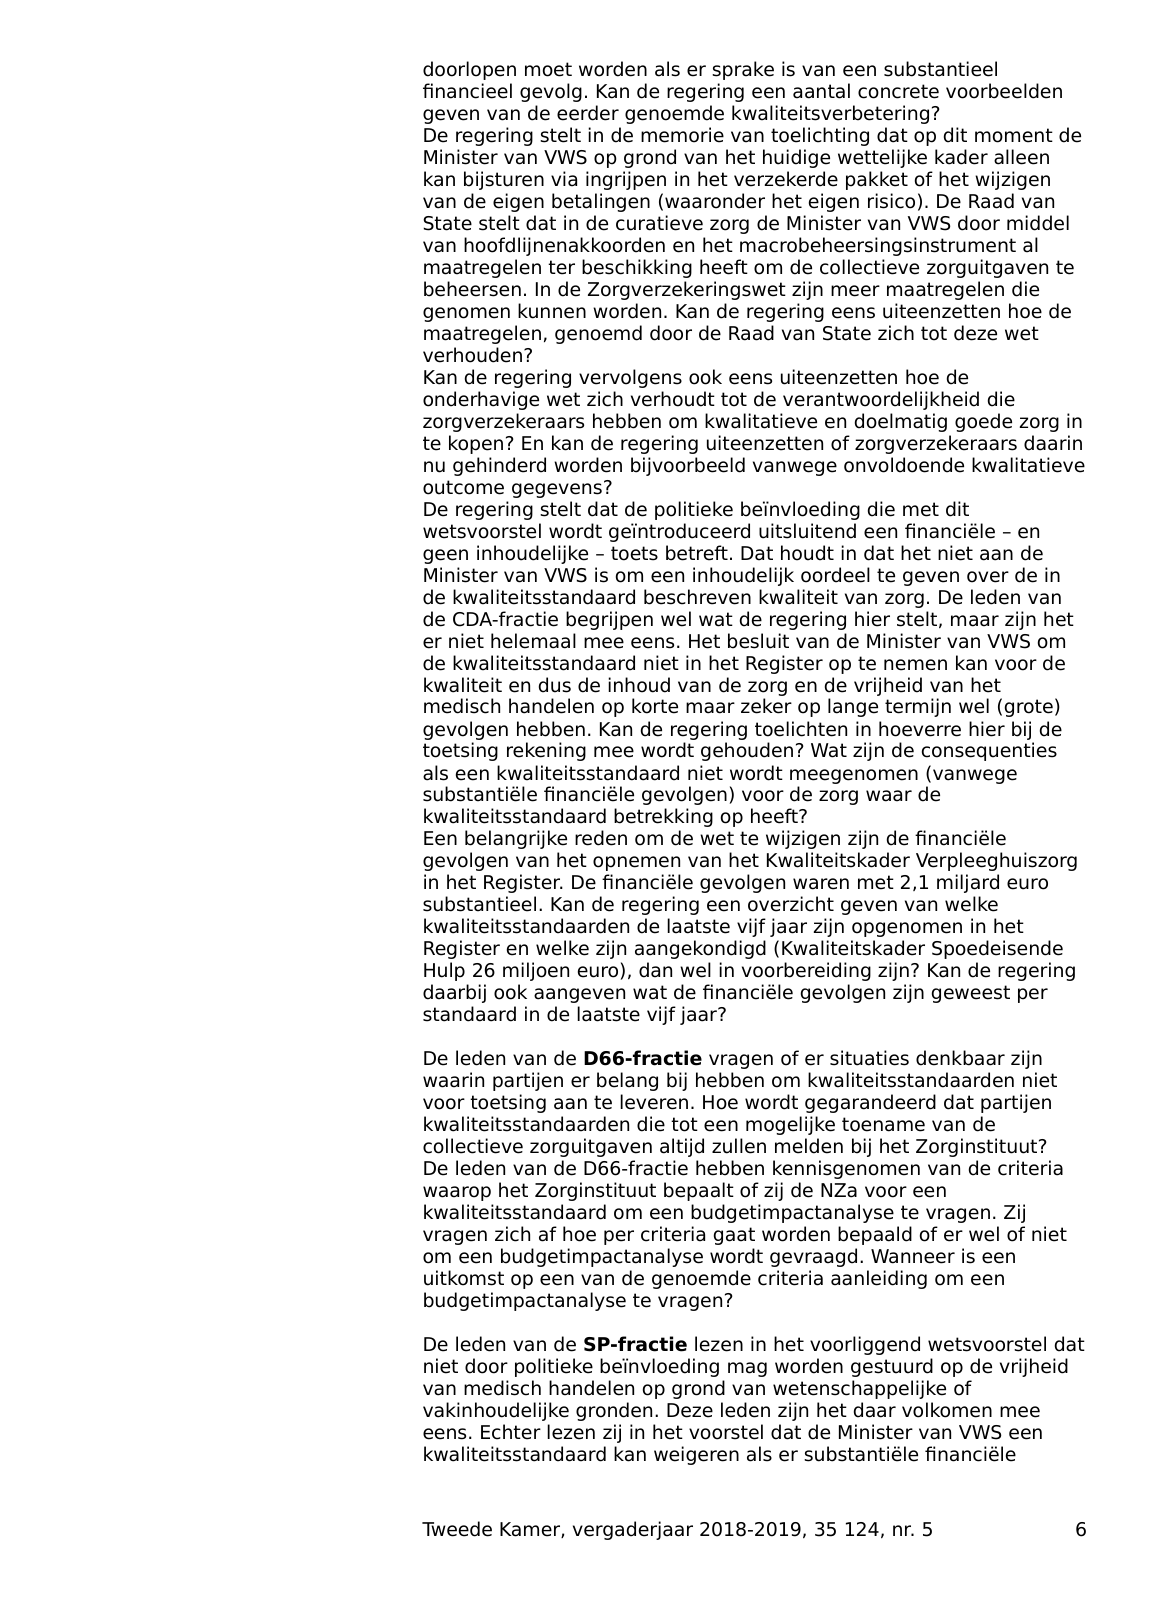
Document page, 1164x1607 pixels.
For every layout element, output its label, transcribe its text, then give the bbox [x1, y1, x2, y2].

text De leden van de D66-fractie vragen of er situaties denkbaar zijn waarin partijen er belang bij hebben om kwaliteitsstandaarden niet voor toetsing aan te leveren. Hoe wordt gegarandeerd dat partijen kwaliteitsstandaarden die tot een mogelijke toename van de collectieve zorguitgaven altijd zullen melden bij het Zorginstituut? [422, 1048, 1087, 1158]
text De regering stelt dat de politieke beïnvloeding die met dit wetsvoorstel wordt geïntroduceerd uitsluitend een financiële – en geen inhoudelijke – toets betreft. Dat houdt in dat het niet aan de Minister van VWS is om een inhoudelijk oordeel te geven over de in de kwaliteitsstandaard beschreven kwaliteit van zorg. De leden van de CDA-fractie begrijpen wel wat de regering hier stelt, maar zijn het er niet helemaal mee eens. Het besluit van de Minister van VWS om de kwaliteitsstandaard niet in het Register op te nemen kan voor de kwaliteit en dus de inhoud van de zorg en de vrijheid van het medisch handelen op korte maar zeker op lange termijn wel (grote) gevolgen hebben. Kan de regering toelichten in hoeverre hier bij de toetsing rekening mee wordt gehouden? Wat zijn de consequenties als een kwaliteitsstandaard niet wordt meegenomen (vanwege substantiële financiële gevolgen) voor de zorg waar de kwaliteitsstandaard betrekking op heeft? [422, 499, 1087, 828]
text Kan de regering vervolgens ook eens uiteenzetten hoe de onderhavige wet zich verhoudt tot de verantwoordelijkheid die zorgverzekeraars hebben om kwalitatieve en doelmatig goede zorg in te kopen? En kan de regering uiteenzetten of zorgverzekeraars daarin nu gehinderd worden bijvoorbeeld vanwege onvoldoende kwalitatieve outcome gegevens? [422, 367, 1087, 499]
text Een belangrijke reden om de wet te wijzigen zijn de financiële gevolgen van het opnemen van het Kwaliteitskader Verpleeghuiszorg in het Register. De financiële gevolgen waren met 2,1 miljard euro substantieel. Kan de regering een overzicht geven van welke kwaliteitsstandaarden de laatste vijf jaar zijn opgenomen in het Register en welke zijn aangekondigd (Kwaliteitskader Spoedeisende Hulp 26 miljoen euro), dan wel in voorbereiding zijn? Kan de regering daarbij ook aangeven wat de financiële gevolgen zijn geweest per standaard in de laatste vijf jaar? [422, 828, 1087, 1026]
text doorlopen moet worden als er sprake is van een substantieel financieel gevolg. Kan de regering een aantal concrete voorbeelden geven van de eerder genoemde kwaliteitsverbetering? [422, 59, 1087, 125]
text De leden van de SP-fractie lezen in het voorliggend wetsvoorstel dat niet door politieke beïnvloeding mag worden gestuurd op de vrijheid van medisch handelen op grond van wetenschappelijke of vakinhoudelijke gronden. Deze leden zijn het daar volkomen mee eens. Echter lezen zij in het voorstel dat de Minister van VWS een kwaliteitsstandaard kan weigeren als er substantiële financiële [422, 1334, 1087, 1466]
text De leden van de D66-fractie hebben kennisgenomen van de criteria waarop het Zorginstituut bepaalt of zij de NZa voor een kwaliteitsstandaard om een budgetimpactanalyse te vragen. Zij vragen zich af hoe per criteria gaat worden bepaald of er wel of niet om een budgetimpactanalyse wordt gevraagd. Wanneer is een uitkomst op een van de genoemde criteria aanleiding om een budgetimpactanalyse te vragen? [422, 1158, 1087, 1312]
text De regering stelt in de memorie van toelichting dat op dit moment de Minister van VWS op grond van het huidige wettelijke kader alleen kan bijsturen via ingrijpen in het verzekerde pakket of het wijzigen van de eigen betalingen (waaronder het eigen risico). De Raad van State stelt dat in de curatieve zorg de Minister van VWS door middel van hoofdlijnenakkoorden en het macrobeheersingsinstrument al maatregelen ter beschikking heeft om de collectieve zorguitgaven te beheersen. In de Zorgverzekeringswet zijn meer maatregelen die genomen kunnen worden. Kan de regering eens uiteenzetten hoe de maatregelen, genoemd door de Raad van State zich tot deze wet verhouden? [422, 125, 1087, 367]
